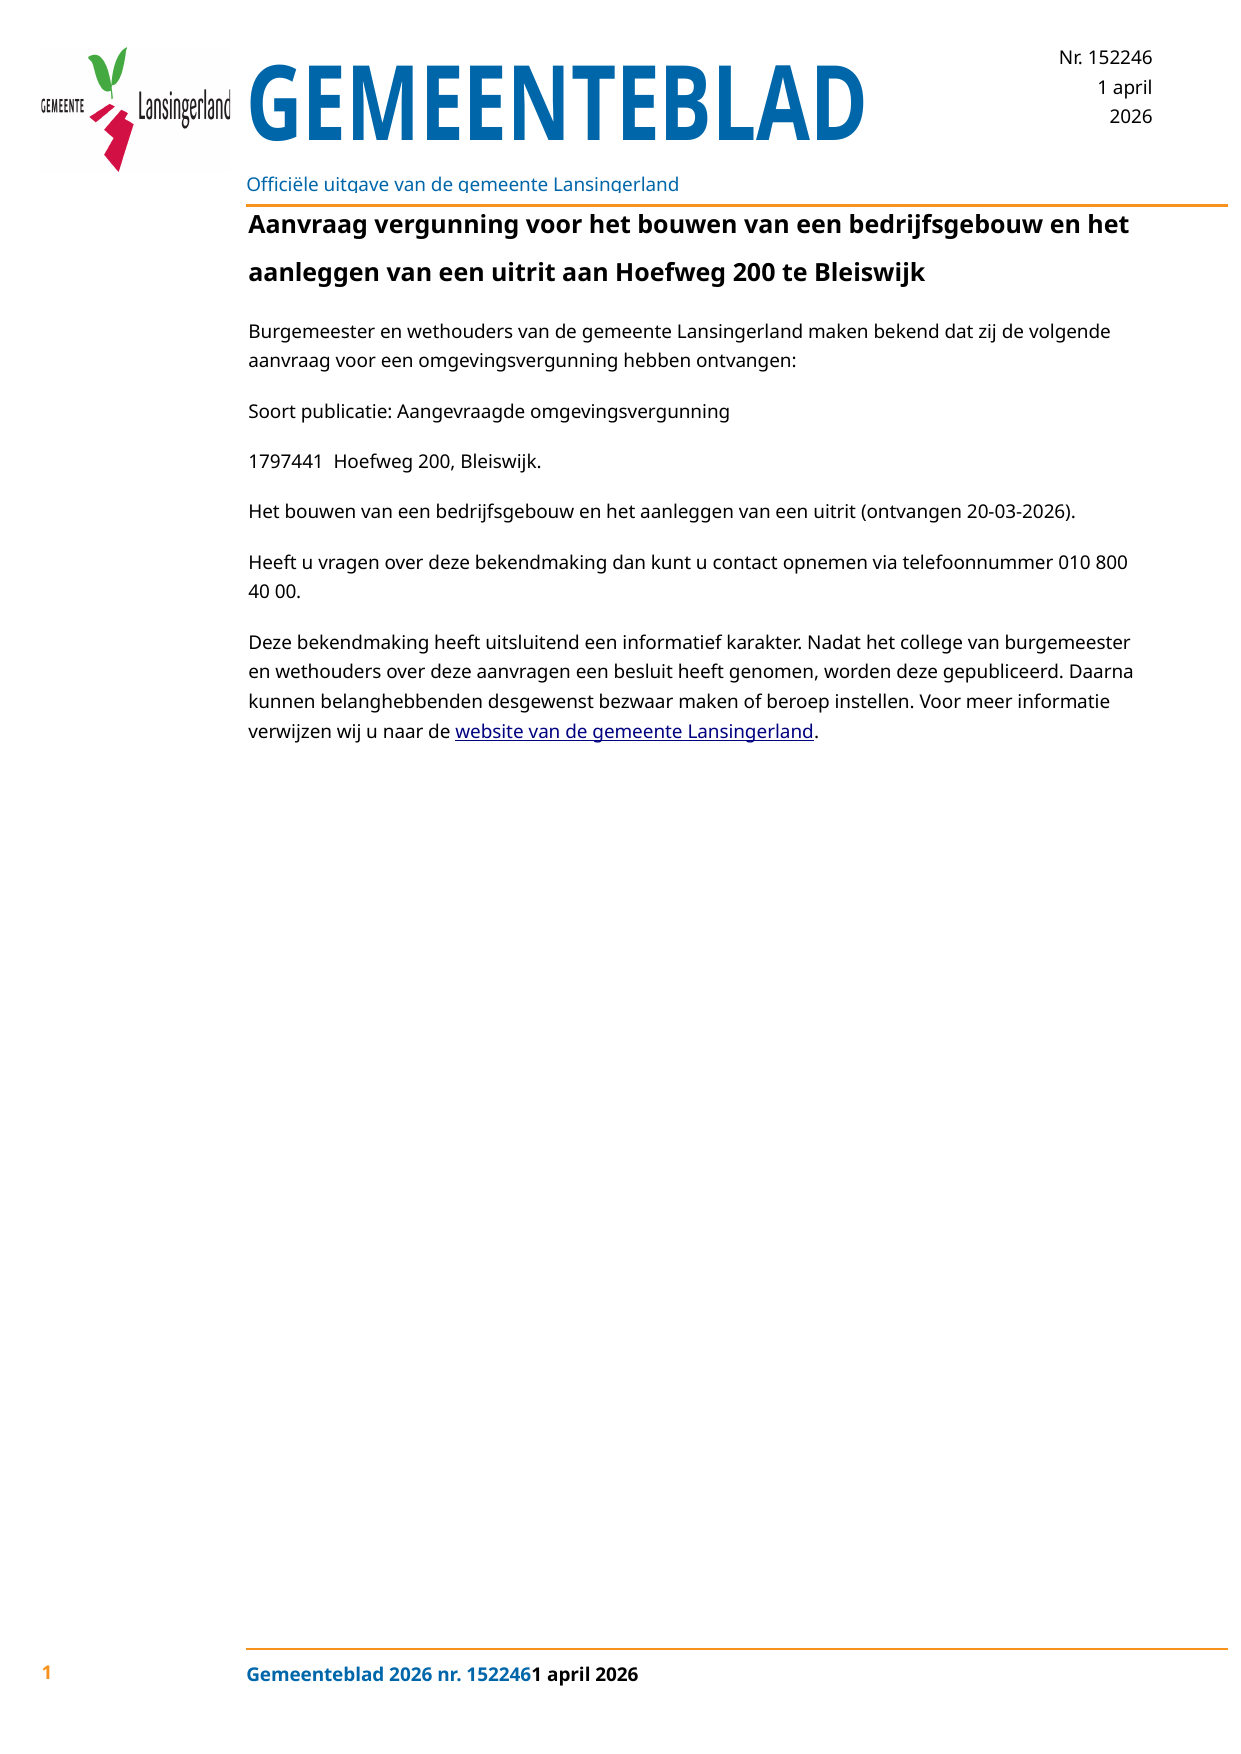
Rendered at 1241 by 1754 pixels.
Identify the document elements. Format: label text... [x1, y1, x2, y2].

text Burgemeester en wethouders van de gemeente Lansingerland maken bekend dat zij de volgende aanvraag voor een omgevingsvergunning hebben ontvangen: [248, 318, 1152, 373]
text Soort publicatie: Aangevraagde omgevingsvergunning [248, 398, 1152, 424]
text 1797441 Hoefweg 200, Bleiswijk. [248, 448, 1152, 474]
text Aanvraag vergunning voor het bouwen van een bedrijfsgebouw en het aanleggen van een uitrit aan Hoefweg 200 te Bleiswijk [248, 207, 1152, 288]
text Deze bekendmaking heeft uitsluitend een informatief karakter. Nadat het college van burgemeester en wethouders over deze aanvragen een besluit heeft genomen, worden deze gepubliceerd. Daarna kunnen belanghebbenden desgewenst bezwaar maken of beroep instellen. Voor meer informatie verwijzen wij u naar de website van de gemeente Lansingerland. [248, 629, 1152, 744]
text Heeft u vragen over deze bekendmaking dan kunt u contact opnemen via telefoonnummer 010 800 40 00. [248, 549, 1152, 604]
text Het bouwen van een bedrijfsgebouw en het aanleggen van een uitrit (ontvangen 20-03-2026). [248, 499, 1152, 524]
picture [41, 47, 231, 172]
